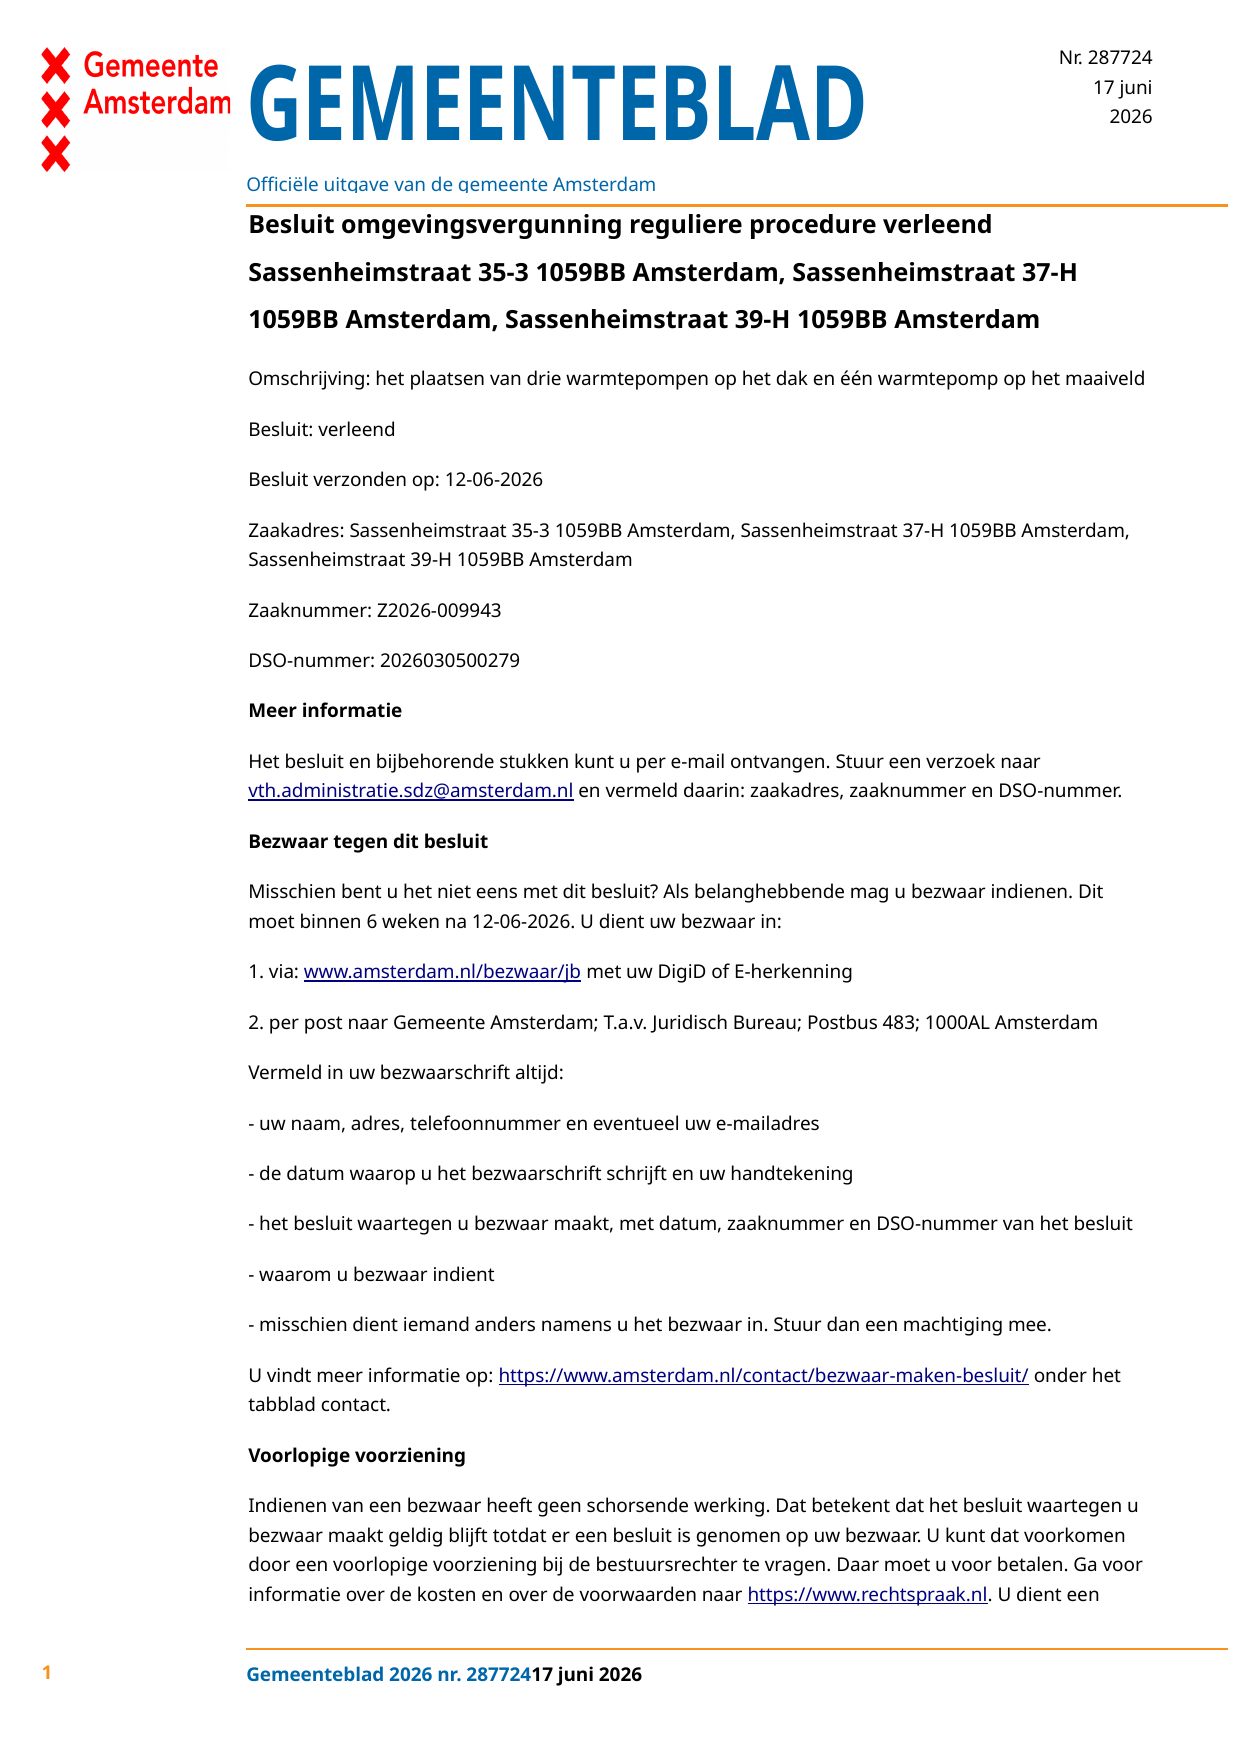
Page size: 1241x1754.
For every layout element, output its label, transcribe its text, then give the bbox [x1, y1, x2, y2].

text Misschien bent u het niet eens met dit besluit? Als belanghebbende mag u bezwaar indienen. Dit moet binnen 6 weken na 12-06-2026. U dient uw bezwaar in: [248, 878, 1152, 934]
text Meer informatie [248, 698, 1152, 723]
text Indienen van een bezwaar heeft geen schorsende werking. Dat betekent dat het besluit waartegen u bezwaar maakt geldig blijft totdat er een besluit is genomen op uw bezwaar. U kunt dat voorkomen door een voorlopige voorziening bij de bestuursrechter te vragen. Daar moet u voor betalen. Ga voor informatie over de kosten en over de voorwaarden naar https://www.rechtspraak.nl. U dient een [248, 1492, 1152, 1607]
text - de datum waarop u het bezwaarschrift schrijft en uw handtekening [248, 1160, 1152, 1186]
text Zaaknummer: Z2026-009943 [248, 597, 1152, 622]
text - uw naam, adres, telefoonnummer en eventueel uw e-mailadres [248, 1110, 1152, 1135]
text Besluit omgevingsvergunning reguliere procedure verleend Sassenheimstraat 35-3 1059BB Amsterdam, Sassenheimstraat 37-H 1059BB Amsterdam, Sassenheimstraat 39-H 1059BB Amsterdam [248, 207, 1152, 336]
picture [41, 47, 231, 172]
text Voorlopige voorziening [248, 1442, 1152, 1467]
text U vindt meer informatie op: https://www.amsterdam.nl/contact/bezwaar-maken-besluit/ onder het tabblad contact. [248, 1362, 1152, 1417]
text Het besluit en bijbehorende stukken kunt u per e-mail ontvangen. Stuur een verzoek naar vth.administratie.sdz@amsterdam.nl en vermeld daarin: zaakadres, zaaknummer en DSO-nummer. [248, 748, 1152, 803]
text - misschien dient iemand anders namens u het bezwaar in. Stuur dan een machtiging mee. [248, 1311, 1152, 1337]
text Besluit: verleend [248, 416, 1152, 442]
text Besluit verzonden op: 12-06-2026 [248, 466, 1152, 492]
text Zaakadres: Sassenheimstraat 35-3 1059BB Amsterdam, Sassenheimstraat 37-H 1059BB Amsterdam, Sassenheimstraat 39-H 1059BB Amsterdam [248, 517, 1152, 572]
text DSO-nummer: 2026030500279 [248, 647, 1152, 673]
text 2. per post naar Gemeente Amsterdam; T.a.v. Juridisch Bureau; Postbus 483; 1000AL Amsterdam [248, 1009, 1152, 1034]
text 1. via: www.amsterdam.nl/bezwaar/jb met uw DigiD of E-herkenning [248, 958, 1152, 984]
text Omschrijving: het plaatsen van drie warmtepompen op het dak en één warmtepomp op het maaiveld [248, 366, 1152, 391]
text Bezwaar tegen dit besluit [248, 828, 1152, 854]
text - waarom u bezwaar indient [248, 1261, 1152, 1287]
text Vermeld in uw bezwaarschrift altijd: [248, 1059, 1152, 1085]
text - het besluit waartegen u bezwaar maakt, met datum, zaaknummer en DSO-nummer van het besluit [248, 1211, 1152, 1236]
